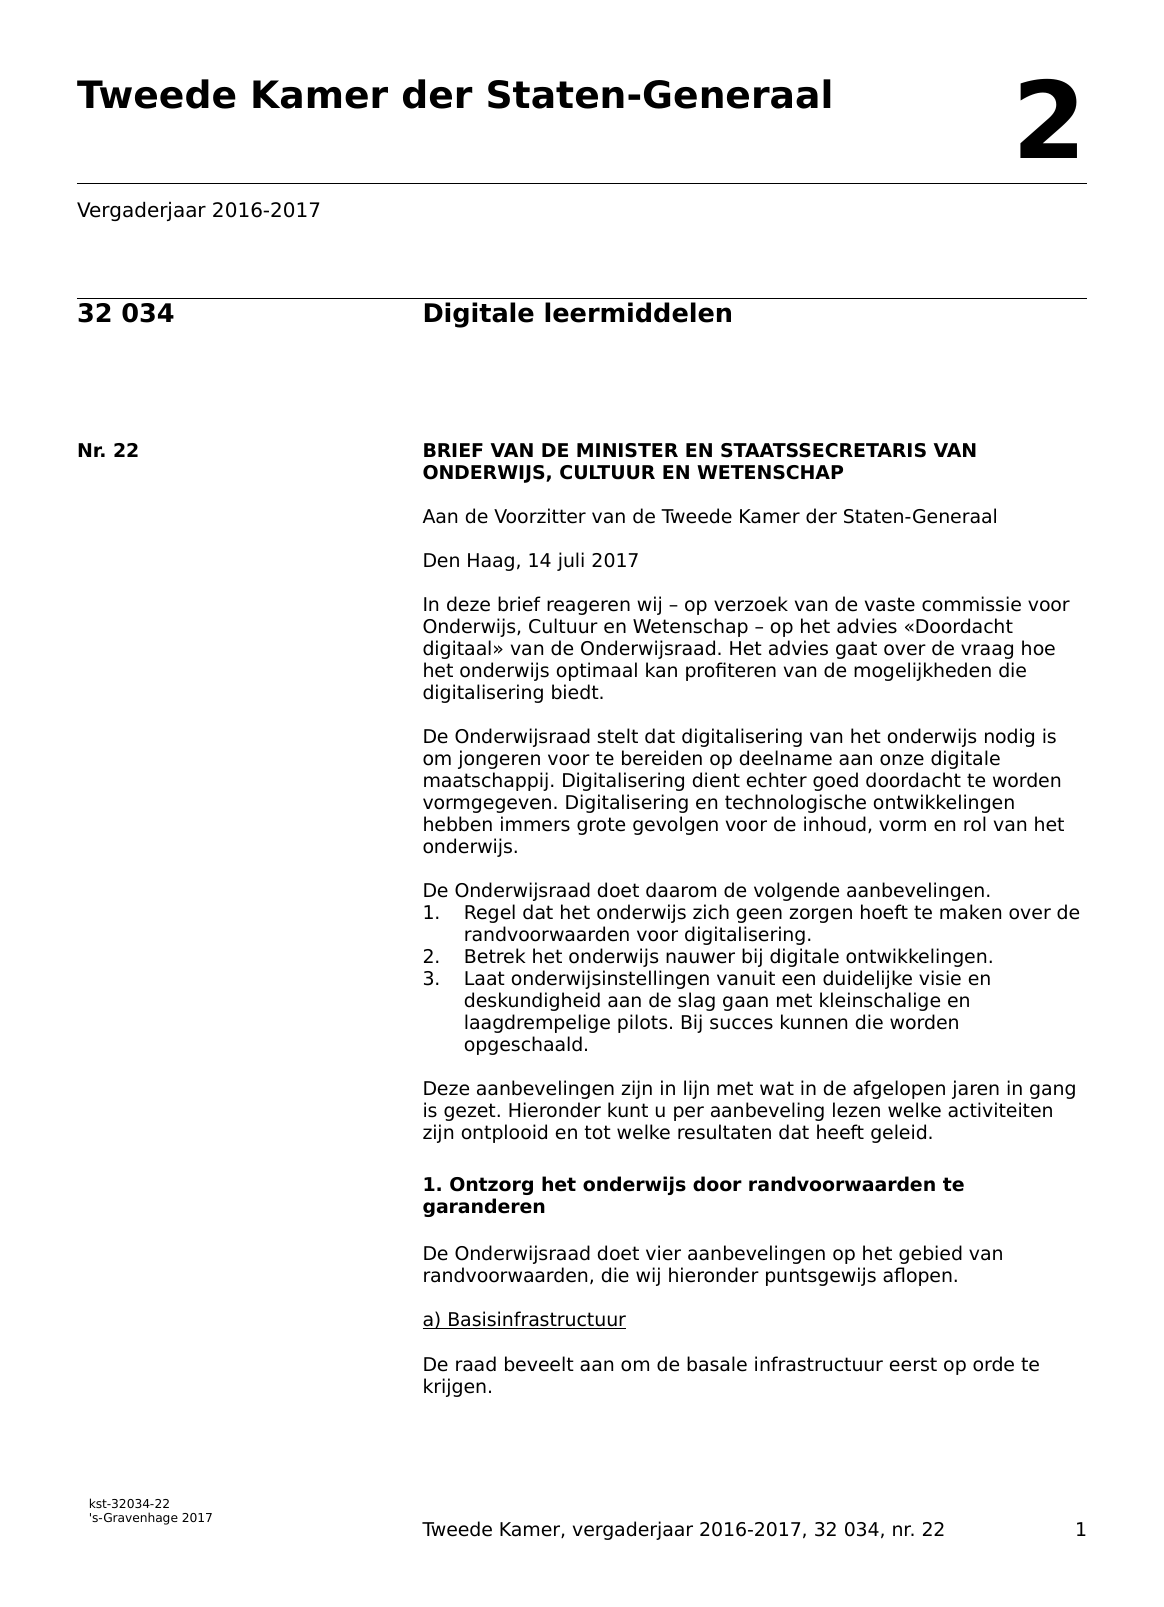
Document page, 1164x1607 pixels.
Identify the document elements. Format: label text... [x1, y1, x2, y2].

subtitle a) Basisinfrastructuur [422, 1309, 1087, 1331]
subtitle Nr. 22 BRIEF VAN DE MINISTER EN STAATSSECRETARIS VAN ONDERWIJS, CULTUUR EN WETENSCHAP [77, 440, 1087, 484]
text De Onderwijsraad doet vier aanbevelingen op het gebied van randvoorwaarden, die wij hieronder puntsgewijs aflopen. [422, 1243, 1087, 1287]
table_cell Vergaderjaar 2016-2017 [77, 184, 1087, 298]
text kst-32034-22 [88, 1497, 323, 1511]
table_header Tweede Kamer der Staten-Generaal [77, 59, 886, 183]
subtitle 1. Ontzorg het onderwijs door randvoorwaarden te garanderen [422, 1174, 1087, 1218]
table_header 2 [886, 59, 1087, 183]
subtitle 32 034 Digitale leermiddelen [77, 299, 1087, 329]
text 2. Betrek het onderwijs nauwer bij digitale ontwikkelingen. [422, 946, 1087, 968]
text Deze aanbevelingen zijn in lijn met wat in de afgelopen jaren in gang is gezet. Hieronder kunt u per aanbeveling lezen welke activiteiten zijn ontplooid en tot welke resultaten dat heeft geleid. [422, 1078, 1087, 1144]
text 1. Regel dat het onderwijs zich geen zorgen hoeft te maken over de randvoorwaarden voor digitalisering. [422, 902, 1087, 946]
text De raad beveelt aan om de basale infrastructuur eerst op orde te krijgen. [422, 1353, 1087, 1397]
text Den Haag, 14 juli 2017 [422, 550, 1087, 572]
text 's-Gravenhage 2017 [88, 1511, 323, 1525]
text 3. Laat onderwijsinstellingen vanuit een duidelijke visie en deskundigheid aan de slag gaan met kleinschalige en laagdrempelige pilots. Bij succes kunnen die worden opgeschaald. [422, 968, 1087, 1056]
text De Onderwijsraad stelt dat digitalisering van het onderwijs nodig is om jongeren voor te bereiden op deelname aan onze digitale maatschappij. Digitalisering dient echter goed doordacht te worden vormgegeven. Digitalisering en technologische ontwikkelingen hebben immers grote gevolgen voor de inhoud, vorm en rol van het onderwijs. [422, 726, 1087, 858]
text De Onderwijsraad doet daarom de volgende aanbevelingen. [422, 880, 1087, 902]
text Aan de Voorzitter van de Tweede Kamer der Staten-Generaal [422, 506, 1087, 528]
text In deze brief reageren wij – op verzoek van de vaste commissie voor Onderwijs, Cultuur en Wetenschap – op het advies «Doordacht digitaal» van de Onderwijsraad. Het advies gaat over de vraag hoe het onderwijs optimaal kan profiteren van de mogelijkheden die digitalisering biedt. [422, 594, 1087, 704]
